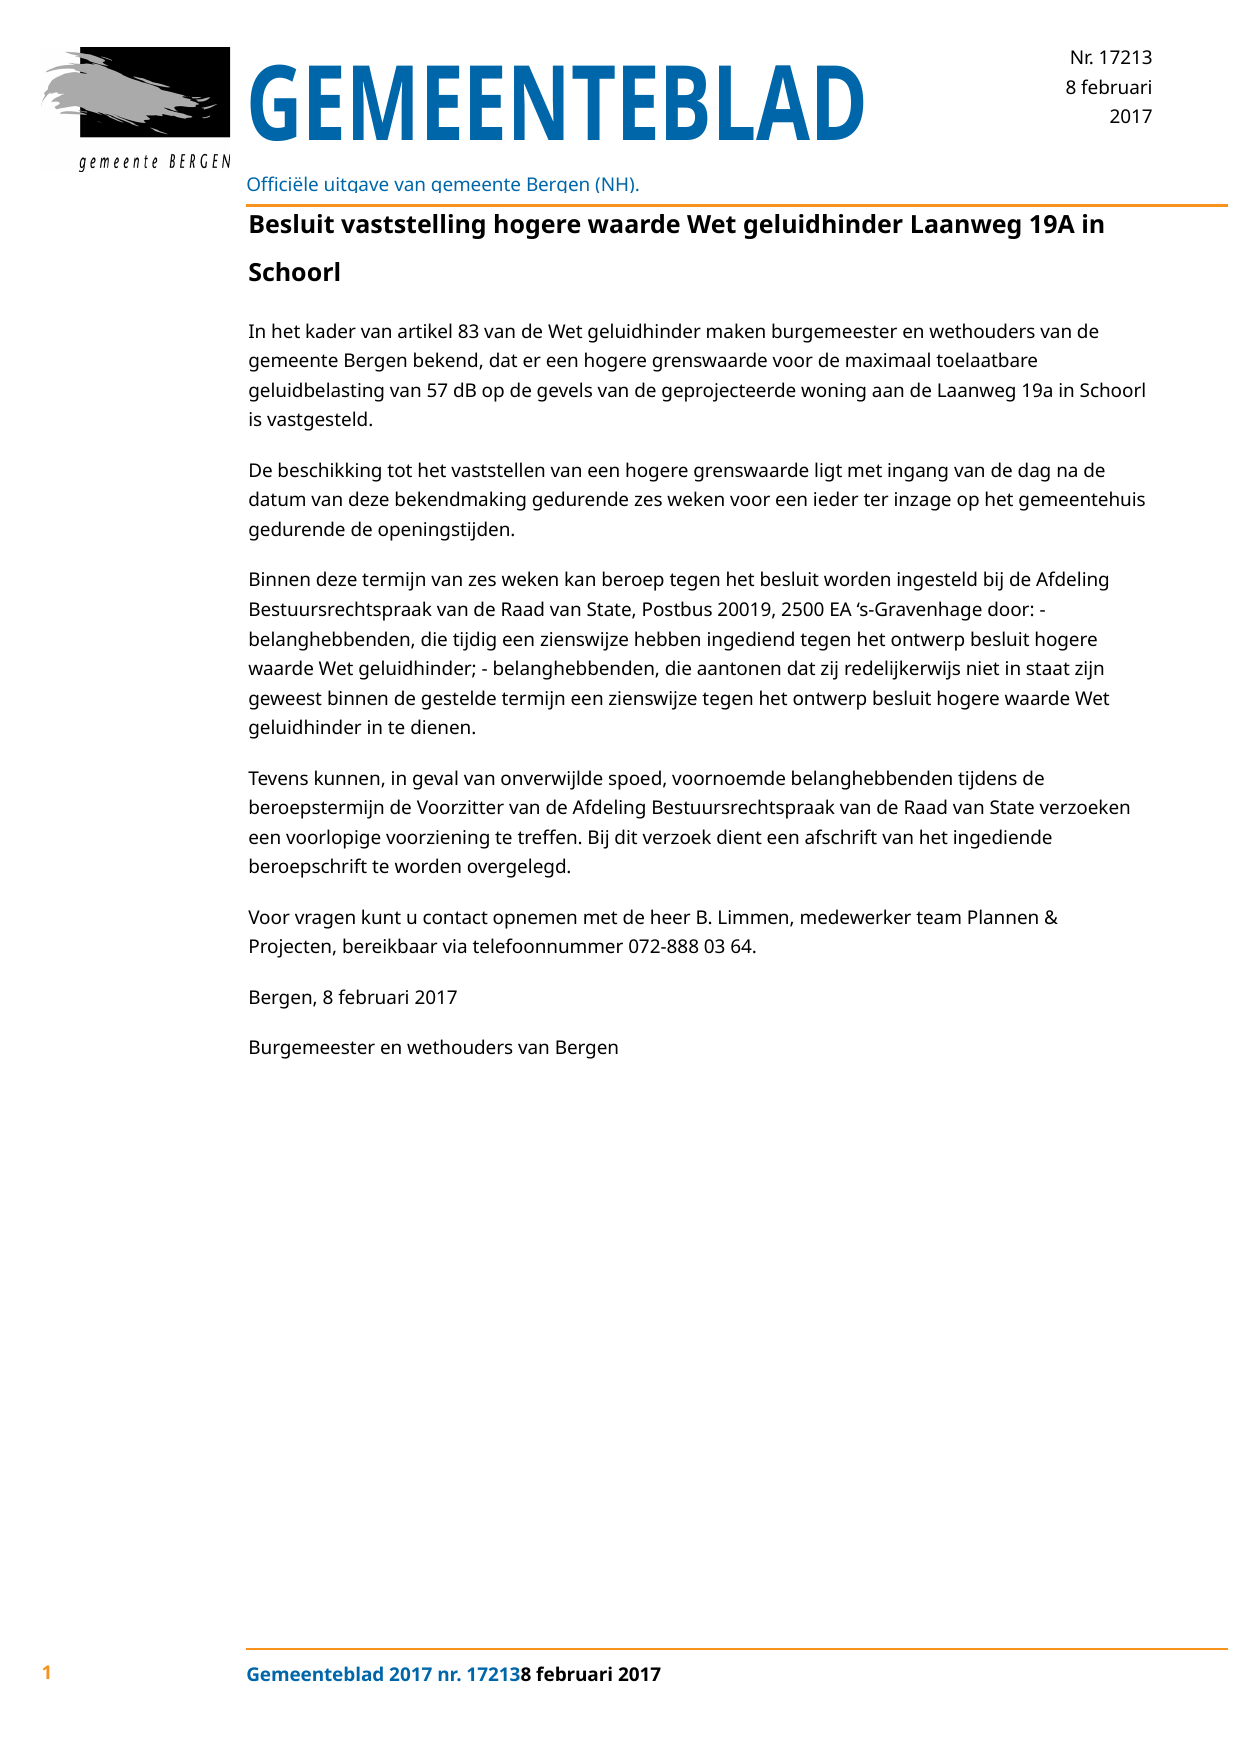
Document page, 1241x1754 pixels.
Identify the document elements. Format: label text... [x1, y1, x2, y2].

text Bergen, 8 februari 2017 [248, 984, 1152, 1010]
picture [41, 47, 231, 172]
text De beschikking tot het vaststellen van een hogere grenswaarde ligt met ingang van de dag na de datum van deze bekendmaking gedurende zes weken voor een ieder ter inzage op het gemeentehuis gedurende de openingstijden. [248, 457, 1152, 542]
text Voor vragen kunt u contact opnemen met de heer B. Limmen, medewerker team Plannen & Projecten, bereikbaar via telefoonnummer 072-888 03 64. [248, 904, 1152, 959]
text Burgemeester en wethouders van Bergen [248, 1034, 1152, 1060]
text Tevens kunnen, in geval van onverwijlde spoed, voornoemde belanghebbenden tijdens de beroepstermijn de Voorzitter van de Afdeling Bestuursrechtspraak van de Raad van State verzoeken een voorlopige voorziening te treffen. Bij dit verzoek dient een afschrift van het ingediende beroepschrift te worden overgelegd. [248, 765, 1152, 879]
text In het kader van artikel 83 van de Wet geluidhinder maken burgemeester en wethouders van de gemeente Bergen bekend, dat er een hogere grenswaarde voor de maximaal toelaatbare geluidbelasting van 57 dB op de gevels van de geprojecteerde woning aan de Laanweg 19a in Schoorl is vastgesteld. [248, 318, 1152, 432]
text Binnen deze termijn van zes weken kan beroep tegen het besluit worden ingesteld bij de Afdeling Bestuursrechtspraak van de Raad van State, Postbus 20019, 2500 EA ‘s-Gravenhage door: - belanghebbenden, die tijdig een zienswijze hebben ingediend tegen het ontwerp besluit hogere waarde Wet geluidhinder; - belanghebbenden, die aantonen dat zij redelijkerwijs niet in staat zijn geweest binnen de gestelde termijn een zienswijze tegen het ontwerp besluit hogere waarde Wet geluidhinder in te dienen. [248, 567, 1152, 740]
text Besluit vaststelling hogere waarde Wet geluidhinder Laanweg 19A in Schoorl [248, 207, 1152, 288]
